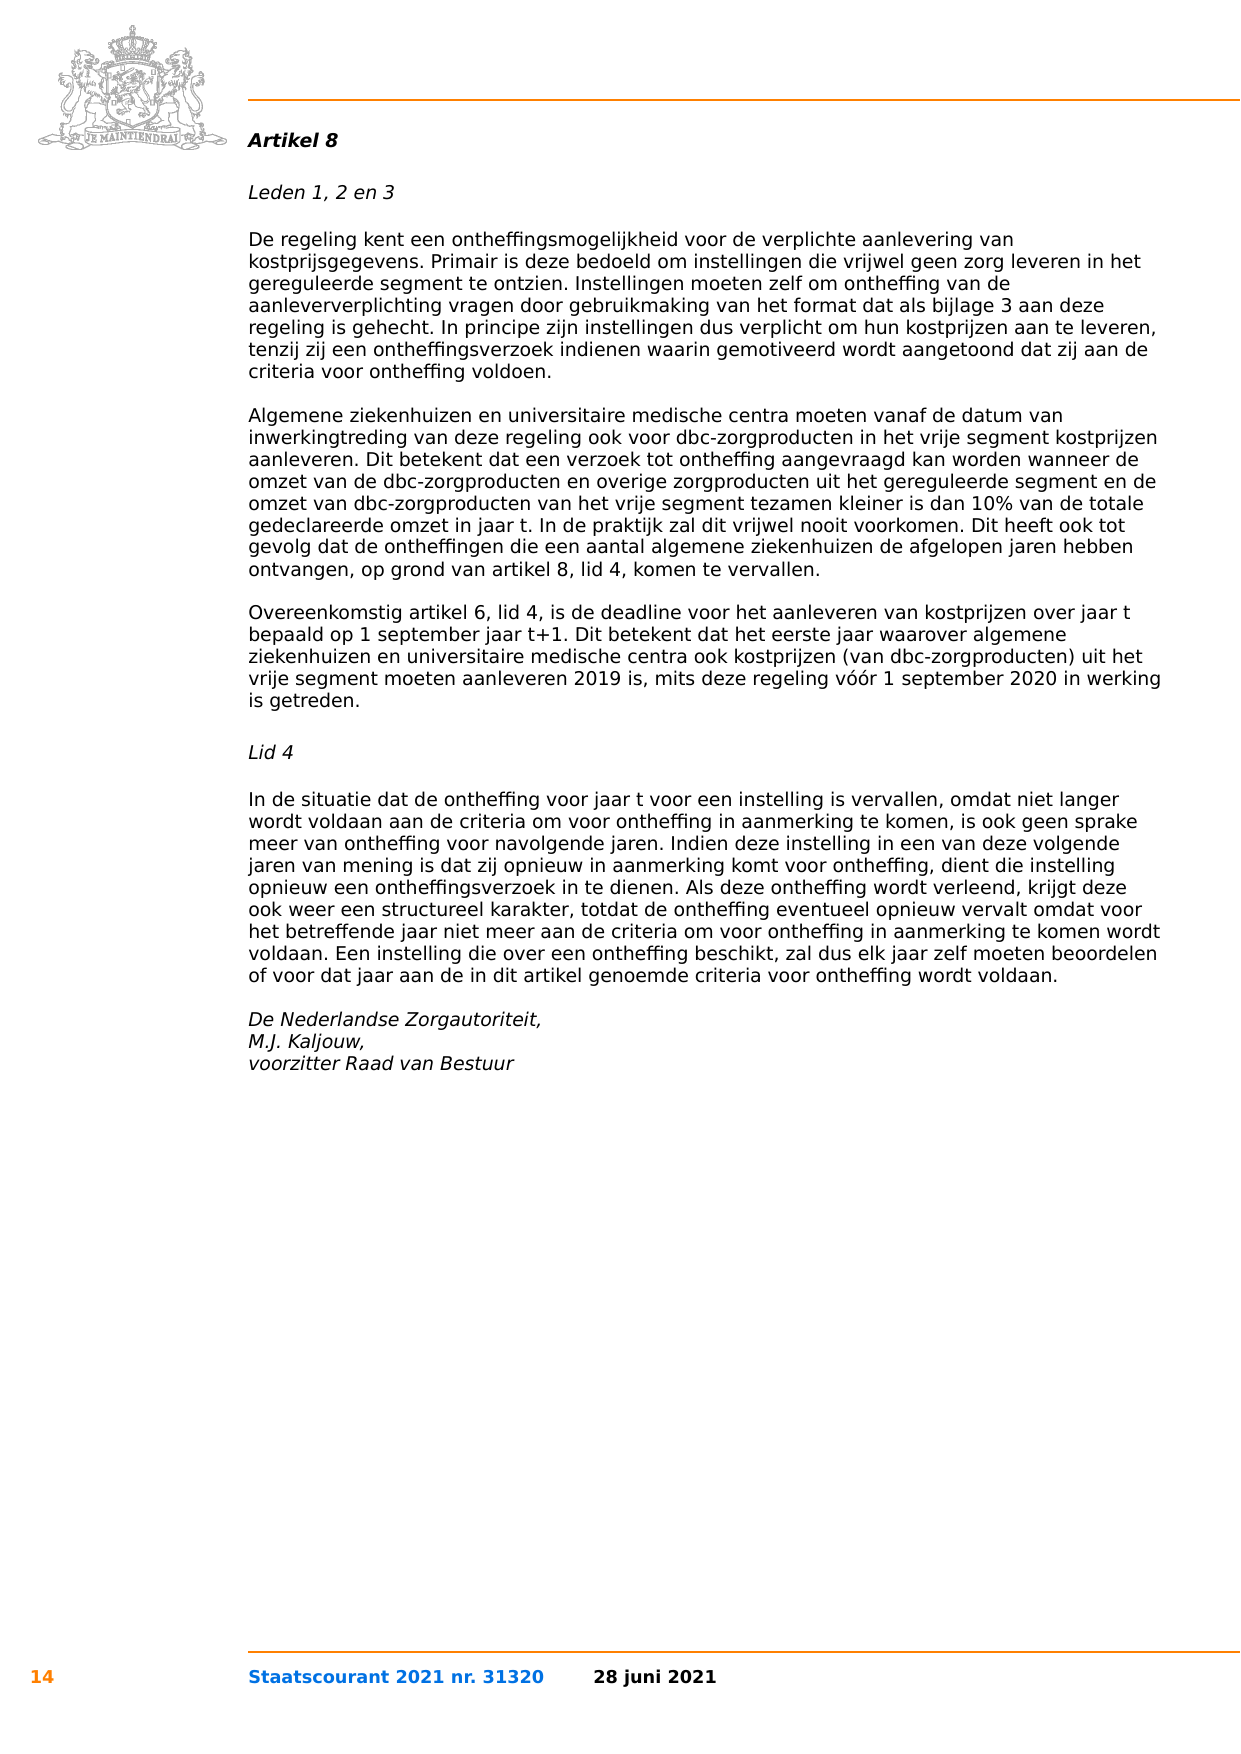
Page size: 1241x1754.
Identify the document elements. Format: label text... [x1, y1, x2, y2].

text In de situatie dat de ontheffing voor jaar t voor een instelling is vervallen, omdat niet langer wordt voldaan aan de criteria om voor ontheffing in aanmerking te komen, is ook geen sprake meer van ontheffing voor navolgende jaren. Indien deze instelling in een van deze volgende jaren van mening is dat zij opnieuw in aanmerking komt voor ontheffing, dient die instelling opnieuw een ontheffingsverzoek in te dienen. Als deze ontheffing wordt verleend, krijgt deze ook weer een structureel karakter, totdat de ontheffing eventueel opnieuw vervalt omdat voor het betreffende jaar niet meer aan de criteria om voor ontheffing in aanmerking te komen wordt voldaan. Een instelling die over een ontheffing beschikt, zal dus elk jaar zelf moeten beoordelen of voor dat jaar aan de in dit artikel genoemde criteria voor ontheffing wordt voldaan. [248, 789, 1163, 987]
text De regeling kent een ontheffingsmogelijkheid voor de verplichte aanlevering van kostprijsgegevens. Primair is deze bedoeld om instellingen die vrijwel geen zorg leveren in het gereguleerde segment te ontzien. Instellingen moeten zelf om ontheffing van de aanleververplichting vragen door gebruikmaking van het format dat als bijlage 3 aan deze regeling is gehecht. In principe zijn instellingen dus verplicht om hun kostprijzen aan te leveren, tenzij zij een ontheffingsverzoek indienen waarin gemotiveerd wordt aangetoond dat zij aan de criteria voor ontheffing voldoen. [248, 229, 1163, 383]
text De Nederlandse Zorgautoriteit, M.J. Kaljouw, voorzitter Raad van Bestuur [248, 1009, 1163, 1075]
subtitle Artikel 8 [248, 130, 1163, 152]
text Algemene ziekenhuizen en universitaire medische centra moeten vanaf de datum van inwerkingtreding van deze regeling ook voor dbc-zorgproducten in het vrije segment kostprijzen aanleveren. Dit betekent dat een verzoek tot ontheffing aangevraagd kan worden wanneer de omzet van de dbc-zorgproducten en overige zorgproducten uit het gereguleerde segment en de omzet van dbc-zorgproducten van het vrije segment tezamen kleiner is dan 10% van de totale gedeclareerde omzet in jaar t. In de praktijk zal dit vrijwel nooit voorkomen. Dit heeft ook tot gevolg dat de ontheffingen die een aantal algemene ziekenhuizen de afgelopen jaren hebben ontvangen, op grond van artikel 8, lid 4, komen te vervallen. [248, 404, 1163, 580]
subtitle Lid 4 [248, 742, 1163, 764]
text Overeenkomstig artikel 6, lid 4, is de deadline voor het aanleveren van kostprijzen over jaar t bepaald op 1 september jaar t+1. Dit betekent dat het eerste jaar waarover algemene ziekenhuizen en universitaire medische centra ook kostprijzen (van dbc-zorgproducten) uit het vrije segment moeten aanleveren 2019 is, mits deze regeling vóór 1 september 2020 in werking is getreden. [248, 602, 1163, 712]
picture [38, 25, 227, 150]
subtitle Leden 1, 2 en 3 [248, 182, 1163, 204]
